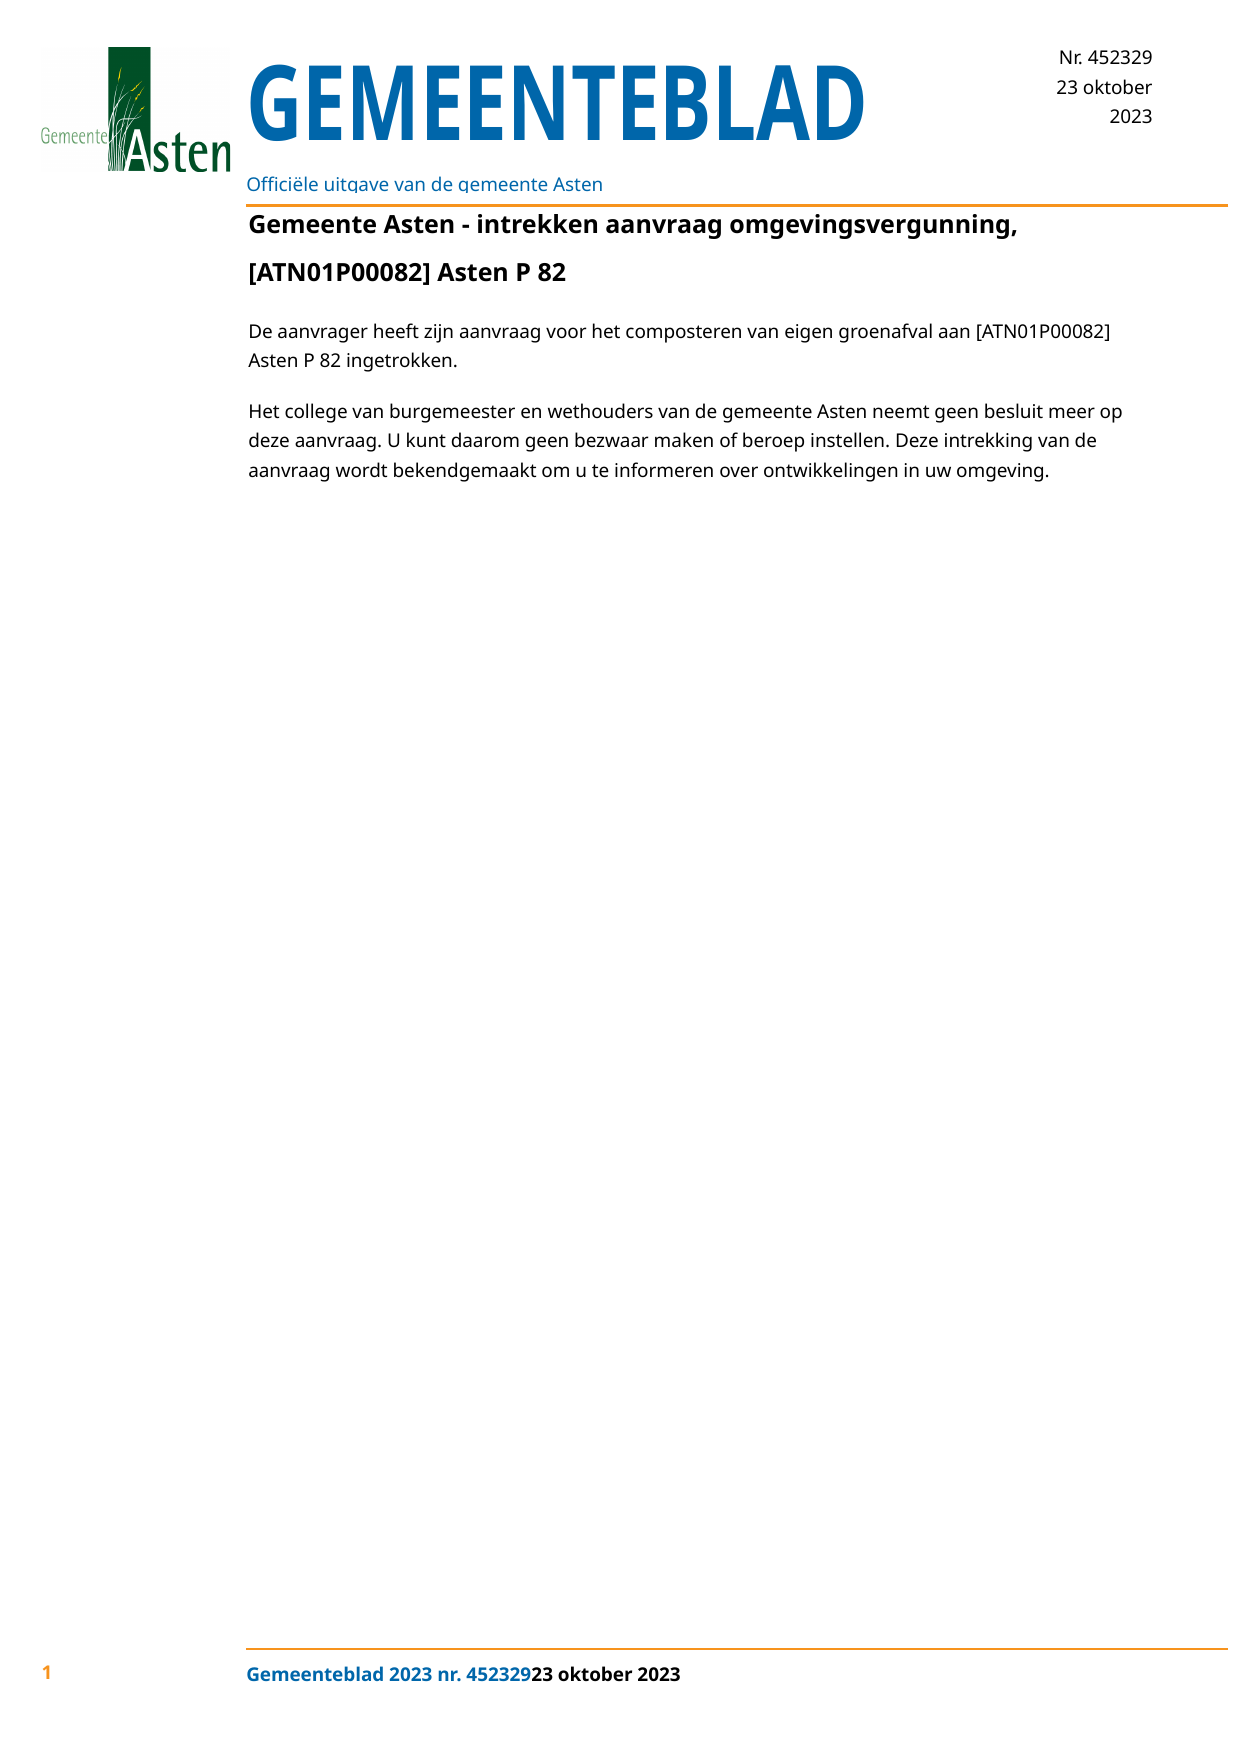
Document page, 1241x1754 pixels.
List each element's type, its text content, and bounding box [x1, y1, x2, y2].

text Het college van burgemeester en wethouders van de gemeente Asten neemt geen besluit meer op deze aanvraag. U kunt daarom geen bezwaar maken of beroep instellen. Deze intrekking van de aanvraag wordt bekendgemaakt om u te informeren over ontwikkelingen in uw omgeving. [248, 398, 1152, 483]
text Gemeente Asten - intrekken aanvraag omgevingsvergunning, [ATN01P00082] Asten P 82 [248, 207, 1152, 288]
text De aanvrager heeft zijn aanvraag voor het composteren van eigen groenafval aan [ATN01P00082] Asten P 82 ingetrokken. [248, 318, 1152, 373]
picture [41, 47, 231, 172]
